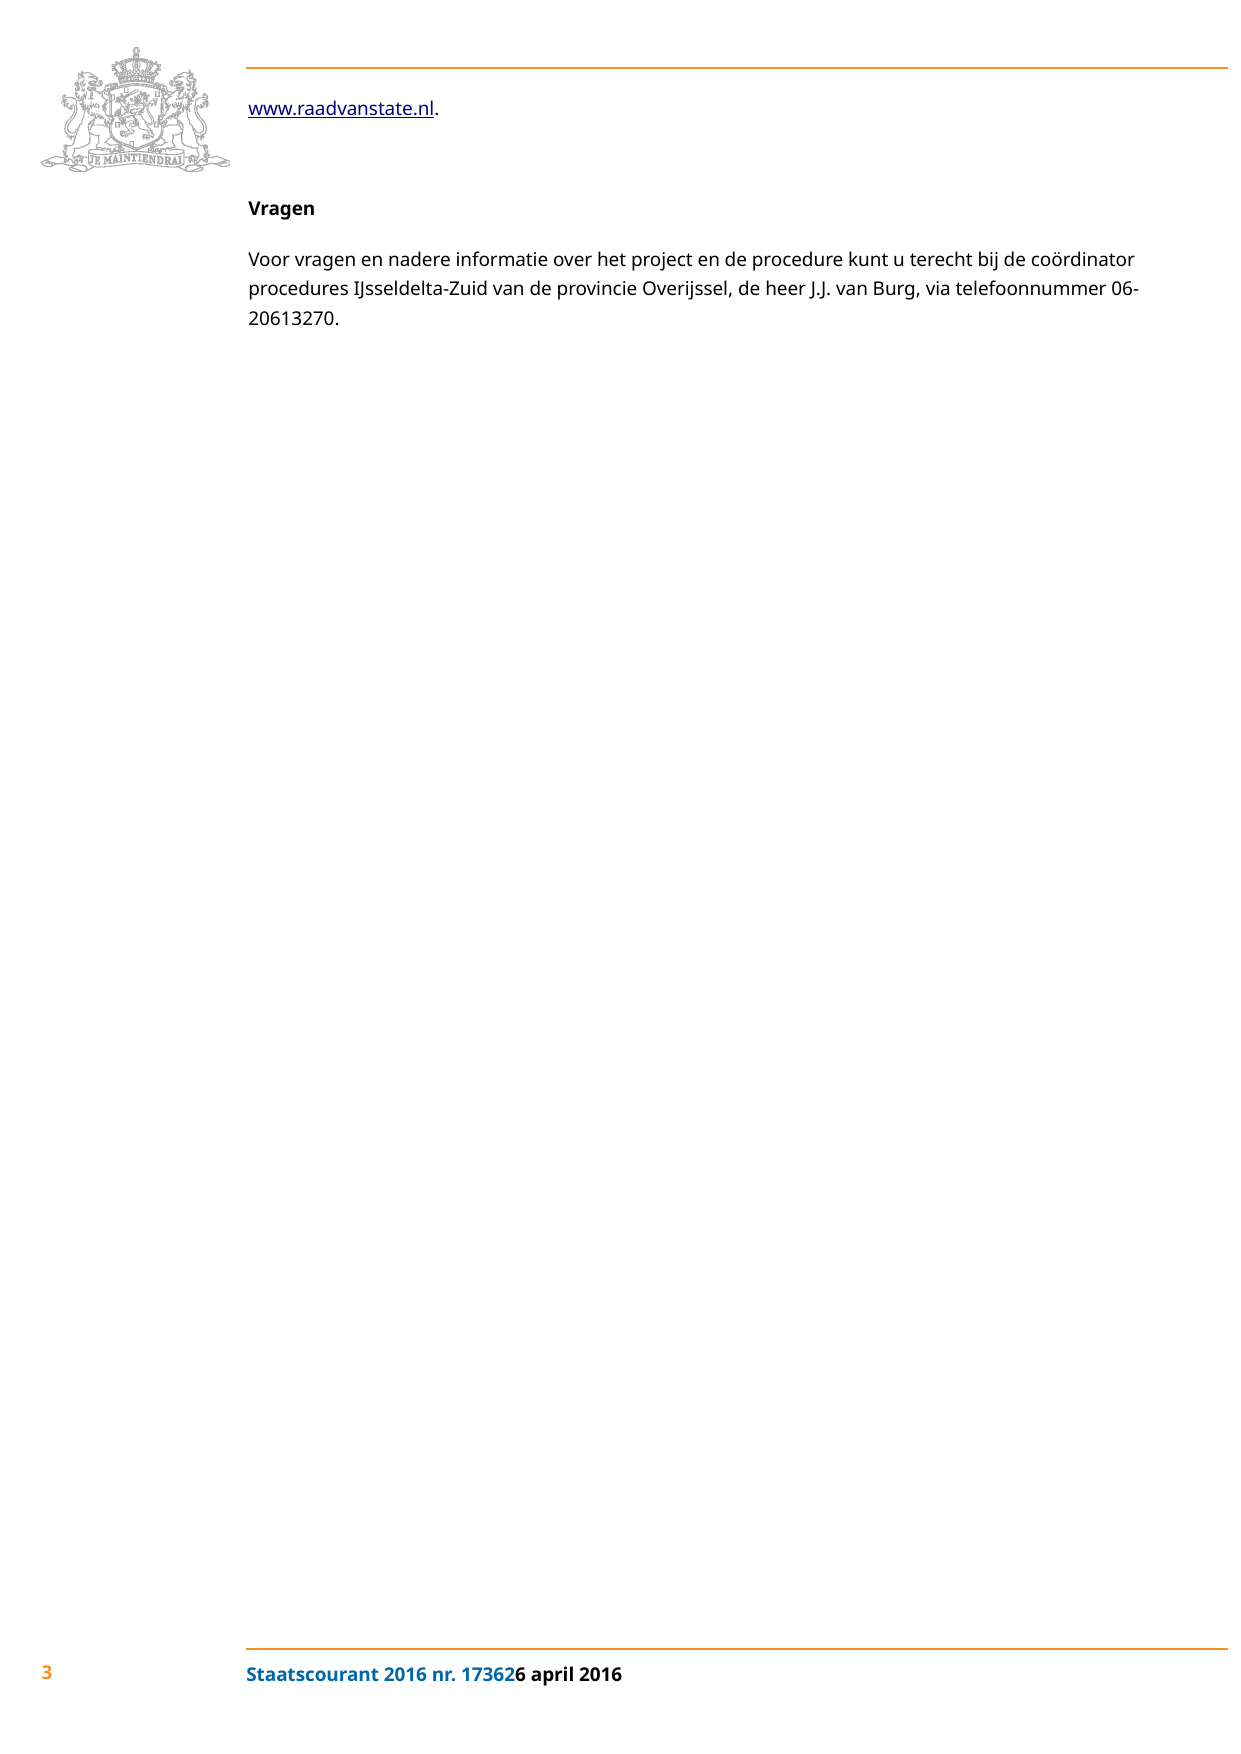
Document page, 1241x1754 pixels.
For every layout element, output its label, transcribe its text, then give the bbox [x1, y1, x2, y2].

text Vragen [248, 196, 1152, 221]
picture [41, 47, 231, 172]
text Voor vragen en nadere informatie over het project en de procedure kunt u terecht bij de coördinator procedures IJsseldelta-Zuid van de provincie Overijssel, de heer J.J. van Burg, via telefoonnummer 06-20613270. [248, 246, 1152, 331]
text www.raadvanstate.nl. [248, 95, 1152, 121]
